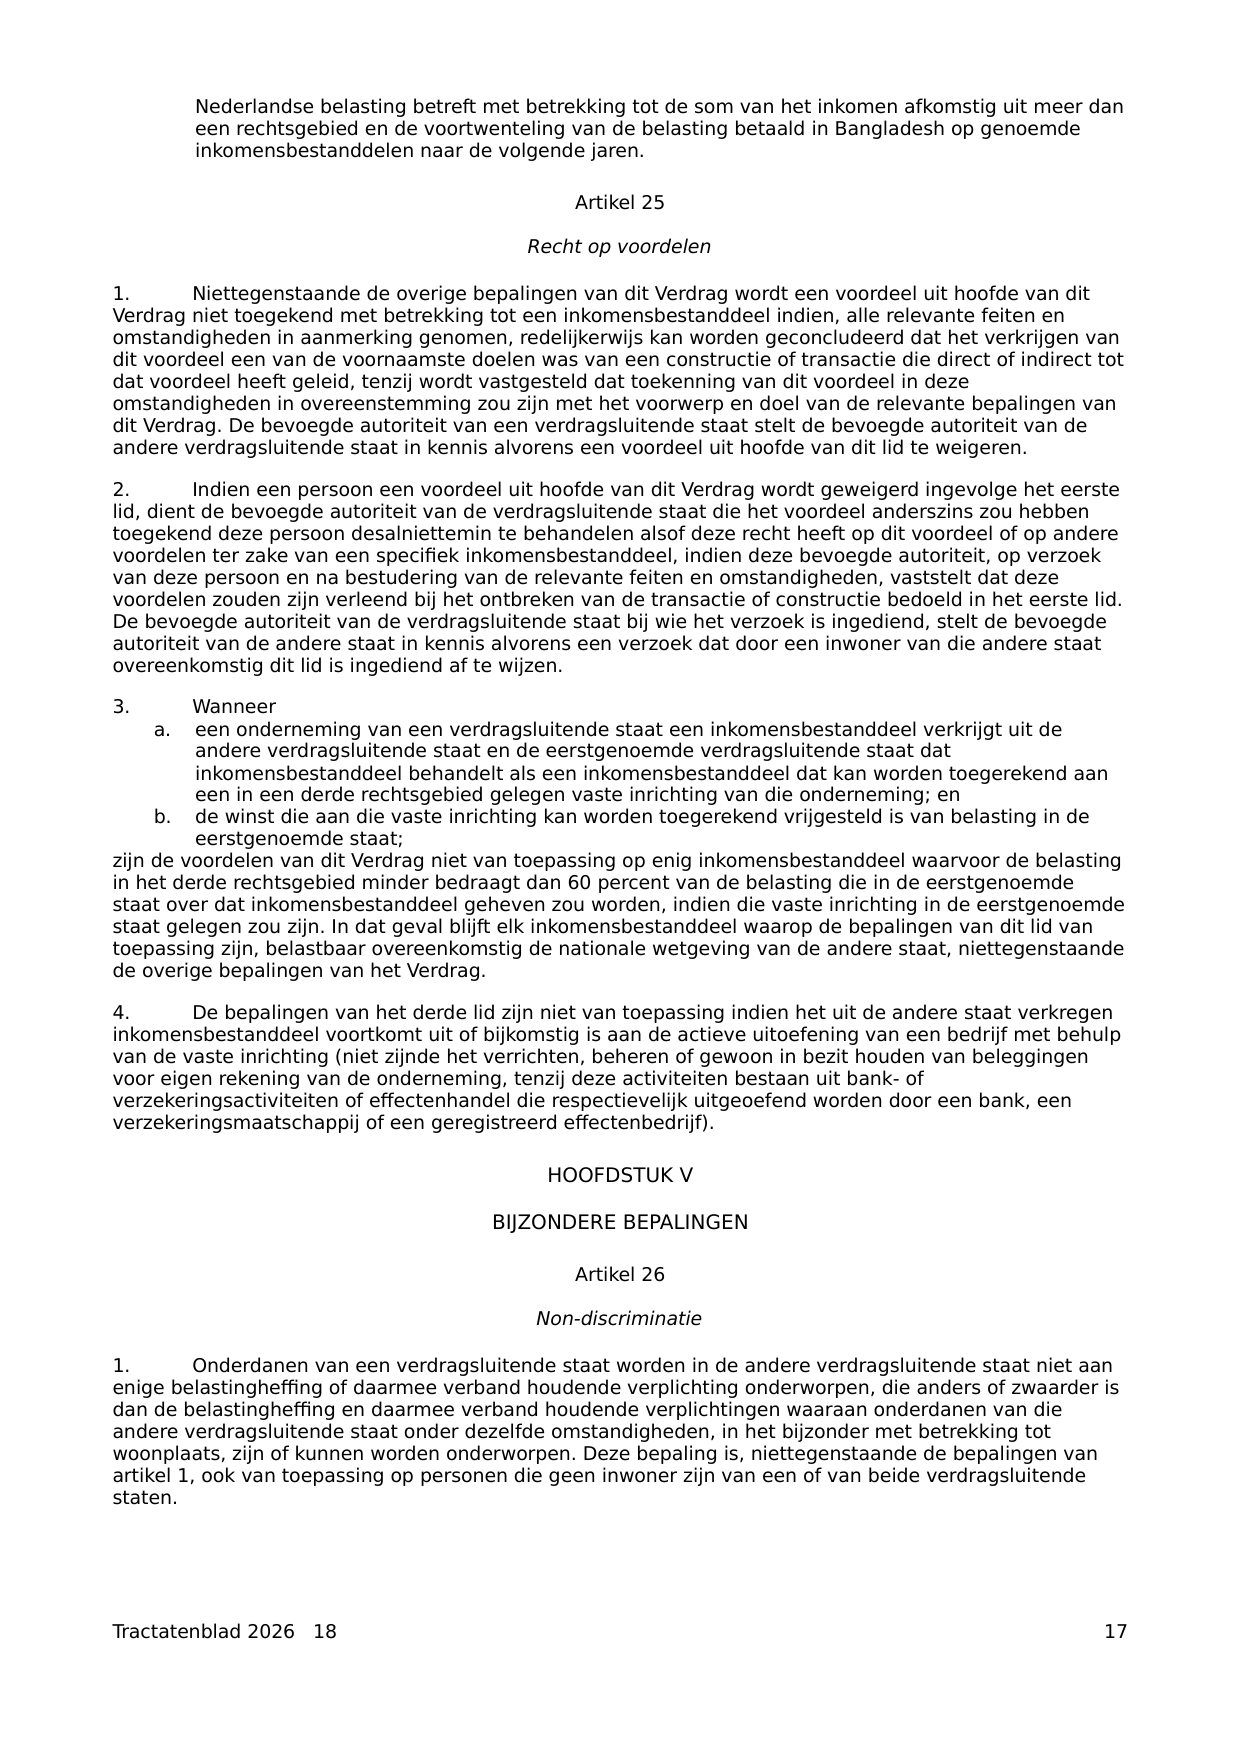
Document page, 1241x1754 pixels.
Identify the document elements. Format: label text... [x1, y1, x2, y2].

text 4. De bepalingen van het derde lid zijn niet van toepassing indien het uit de andere staat verkregen inkomensbestanddeel voortkomt uit of bijkomstig is aan de actieve uitoefening van een bedrijf met behulp van de vaste inrichting (niet zijnde het verrichten, beheren of gewoon in bezit houden van beleggingen voor eigen rekening van de onderneming, tenzij deze activiteiten bestaan uit bank- of verzekeringsactiviteiten of effectenhandel die respectievelijk uitgeoefend worden door een bank, een verzekeringsmaatschappij of een geregistreerd effectenbedrijf). [112, 1002, 1128, 1134]
text 1. Niettegenstaande de overige bepalingen van dit Verdrag wordt een voordeel uit hoofde van dit Verdrag niet toegekend met betrekking tot een inkomensbestanddeel indien, alle relevante feiten en omstandigheden in aanmerking genomen, redelijkerwijs kan worden geconcludeerd dat het verkrijgen van dit voordeel een van de voornaamste doelen was van een constructie of transactie die direct of indirect tot dat voordeel heeft geleid, tenzij wordt vastgesteld dat toekenning van dit voordeel in deze omstandigheden in overeenstemming zou zijn met het voorwerp en doel van de relevante bepalingen van dit Verdrag. De bevoegde autoriteit van een verdragsluitende staat stelt de bevoegde autoriteit van de andere verdragsluitende staat in kennis alvorens een voordeel uit hoofde van dit lid te weigeren. [112, 283, 1128, 459]
subtitle Artikel 25 Recht op voordelen [112, 192, 1128, 258]
text 2. Indien een persoon een voordeel uit hoofde van dit Verdrag wordt geweigerd ingevolge het eerste lid, dient de bevoegde autoriteit van de verdragsluitende staat die het voordeel anderszins zou hebben toegekend deze persoon desalniettemin te behandelen alsof deze recht heeft op dit voordeel of op andere voordelen ter zake van een specifiek inkomensbestanddeel, indien deze bevoegde autoriteit, op verzoek van deze persoon en na bestudering van de relevante feiten en omstandigheden, vaststelt dat deze voordelen zouden zijn verleend bij het ontbreken van de transactie of constructie bedoeld in het eerste lid. De bevoegde autoriteit van de verdragsluitende staat bij wie het verzoek is ingediend, stelt de bevoegde autoriteit van de andere staat in kennis alvorens een verzoek dat door een inwoner van die andere staat overeenkomstig dit lid is ingediend af te wijzen. [112, 479, 1128, 676]
text 1. Onderdanen van een verdragsluitende staat worden in de andere verdragsluitende staat niet aan enige belastingheffing of daarmee verband houdende verplichting onderworpen, die anders of zwaarder is dan de belastingheffing en daarmee verband houdende verplichtingen waaraan onderdanen van die andere verdragsluitende staat onder dezelfde omstandigheden, in het bijzonder met betrekking tot woonplaats, zijn of kunnen worden onderworpen. Deze bepaling is, niettegenstaande de bepalingen van artikel 1, ook van toepassing op personen die geen inwoner zijn van een of van beide verdragsluitende staten. [112, 1355, 1128, 1509]
text 3. Wanneer [112, 696, 1128, 718]
text a. een onderneming van een verdragsluitende staat een inkomensbestanddeel verkrijgt uit de andere verdragsluitende staat en de eerstgenoemde verdragsluitende staat dat inkomensbestanddeel behandelt als een inkomensbestanddeel dat kan worden toegerekend aan een in een derde rechtsgebied gelegen vaste inrichting van die onderneming; en [153, 718, 1128, 806]
subtitle Artikel 26 Non-discriminatie [112, 1264, 1128, 1330]
text b. de winst die aan die vaste inrichting kan worden toegerekend vrijgesteld is van belasting in de eerstgenoemde staat; [153, 806, 1128, 850]
text zijn de voordelen van dit Verdrag niet van toepassing op enig inkomensbestanddeel waarvoor de belasting in het derde rechtsgebied minder bedraagt dan 60 percent van de belasting die in de eerstgenoemde staat over dat inkomensbestanddeel geheven zou worden, indien die vaste inrichting in de eerstgenoemde staat gelegen zou zijn. In dat geval blijft elk inkomensbestanddeel waarop de bepalingen van dit lid van toepassing zijn, belastbaar overeenkomstig de nationale wetgeving van de andere staat, niettegenstaande de overige bepalingen van het Verdrag. [112, 850, 1128, 982]
subtitle HOOFDSTUK V BIJZONDERE BEPALINGEN [112, 1164, 1128, 1234]
text Nederlandse belasting betreft met betrekking tot de som van het inkomen afkomstig uit meer dan een rechtsgebied en de voortwenteling van de belasting betaald in Bangladesh op genoemde inkomensbestanddelen naar de volgende jaren. [153, 96, 1128, 162]
